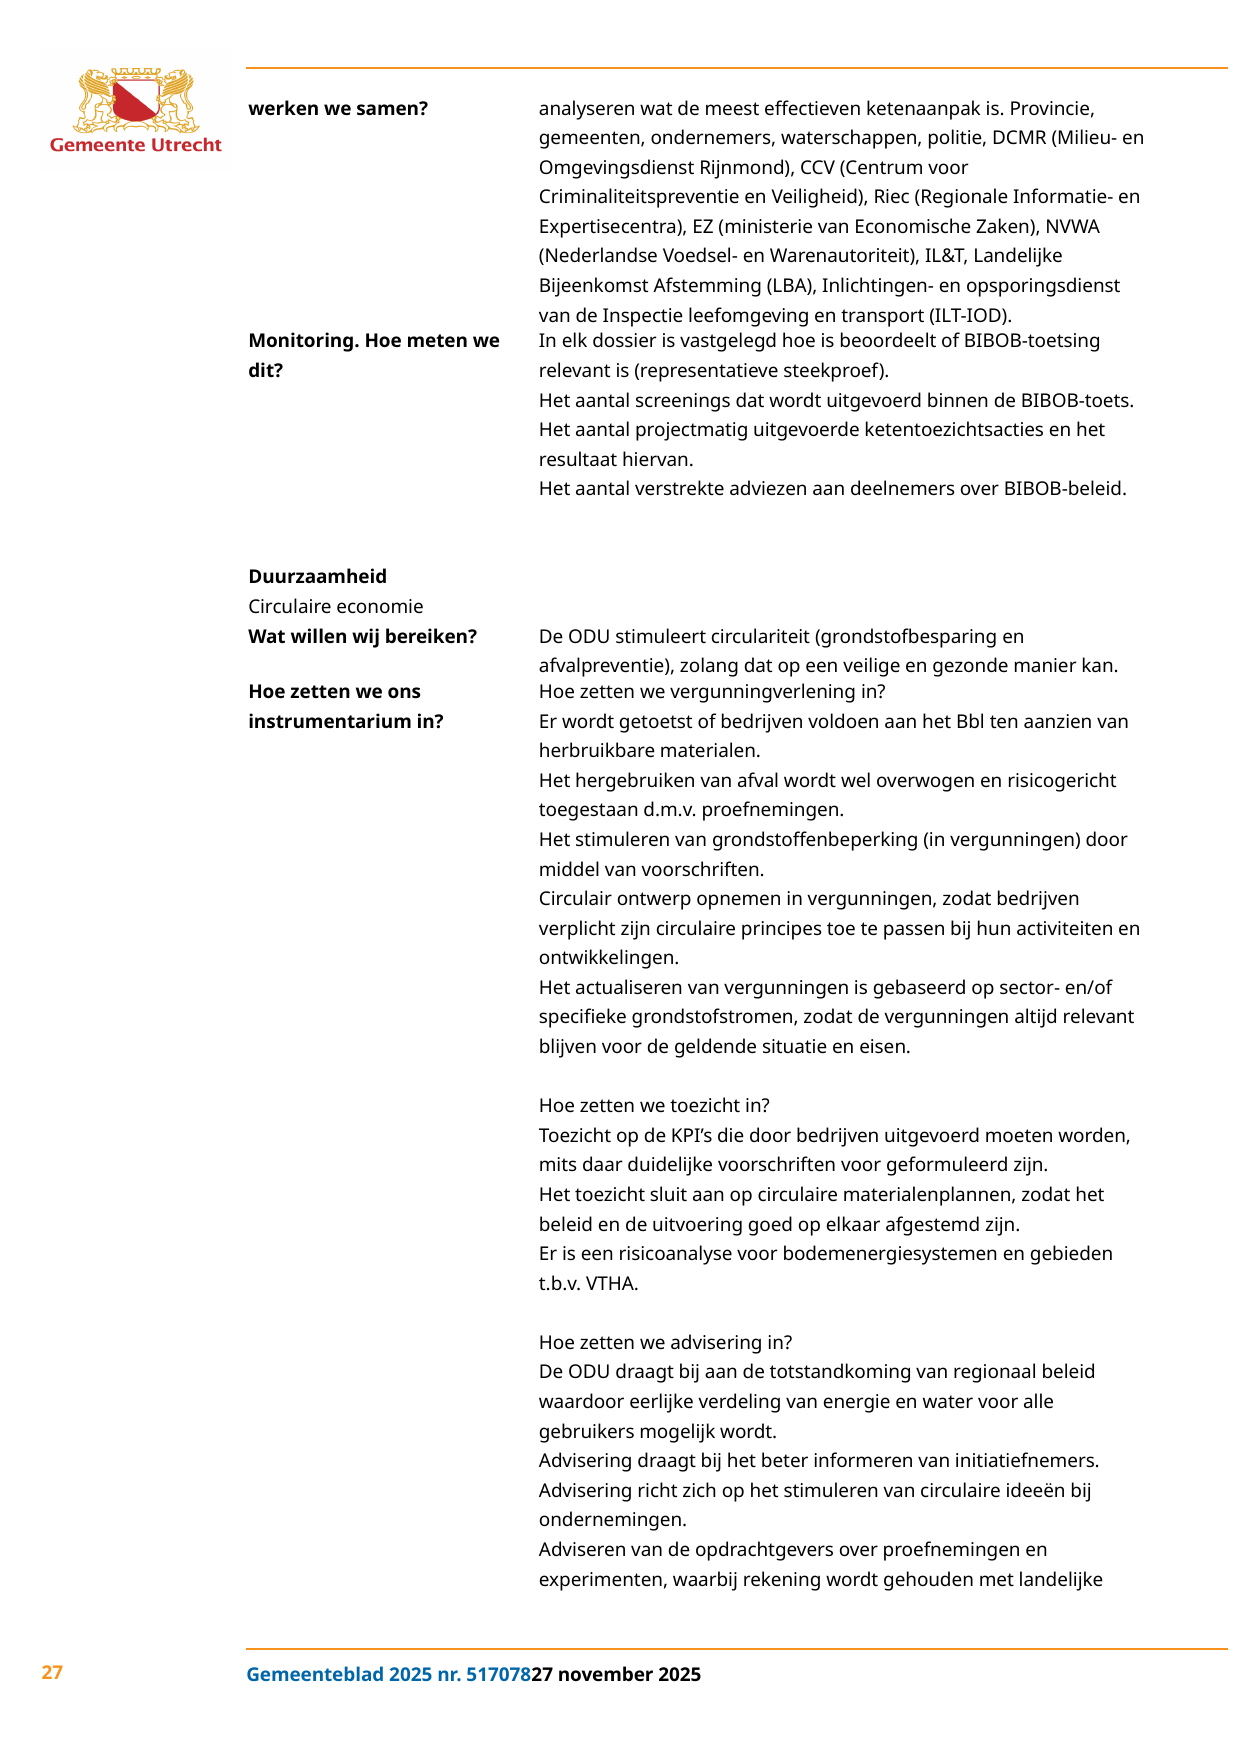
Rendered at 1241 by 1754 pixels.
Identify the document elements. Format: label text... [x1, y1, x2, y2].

table_cell werken we samen? [248, 95, 539, 328]
text Circulaire economie [248, 593, 1152, 619]
table_cell Monitoring. Hoe meten we dit? [248, 328, 539, 531]
table_cell Hoe zetten we vergunningverlening in? Er wordt getoetst of bedrijven voldoen aan het Bbl ten aanzien van herbruikbare materialen. Het hergebruiken van afval wordt wel overwogen en risicogericht toegestaan d.m.v. proefnemingen. Het stimuleren van grondstoffenbeperking (in vergunningen) door middel van voorschriften. Circulair ontwerp opnemen in vergunningen, zodat bedrijven verplicht zijn circulaire principes toe te passen bij hun activiteiten en ontwikkelingen. Het actualiseren van vergunningen is gebaseerd op sector- en/of specifieke grondstofstromen, zodat de vergunningen altijd relevant blijven voor de geldende situatie en eisen. Hoe zetten we toezicht in? Toezicht op de KPI’s die door bedrijven uitgevoerd moeten worden, mits daar duidelijke voorschriften voor geformuleerd zijn. Het toezicht sluit aan op circulaire materialenplannen, zodat het beleid en de uitvoering goed op elkaar afgestemd zijn. Er is een risicoanalyse voor bodemenergiesystemen en gebieden t.b.v. VTHA. Hoe zetten we advisering in? De ODU draagt bij aan de totstandkoming van regionaal beleid waardoor eerlijke verdeling van energie en water voor alle gebruikers mogelijk wordt. Advisering draagt bij het beter informeren van initiatiefnemers. Advisering richt zich op het stimuleren van circulaire ideeën bij ondernemingen. Adviseren van de opdrachtgevers over proefnemingen en experimenten, waarbij rekening wordt gehouden met landelijke [539, 678, 1152, 1591]
picture [41, 47, 231, 172]
table_header De ODU stimuleert circulariteit (grondstofbesparing en afvalpreventie), zolang dat op een veilige en gezonde manier kan. [539, 623, 1152, 678]
table_cell analyseren wat de meest effectieven ketenaanpak is. Provincie, gemeenten, ondernemers, waterschappen, politie, DCMR (Milieu- en Omgevingsdienst Rijnmond), CCV (Centrum voor Criminaliteitspreventie en Veiligheid), Riec (Regionale Informatie- en Expertisecentra), EZ (ministerie van Economische Zaken), NVWA (Nederlandse Voedsel- en Warenautoriteit), IL&T, Landelijke Bijeenkomst Afstemming (LBA), Inlichtingen- en opsporingsdienst van de Inspectie leefomgeving en transport (ILT-IOD). [539, 95, 1152, 328]
table_cell Hoe zetten we ons instrumentarium in? [248, 678, 539, 1591]
table_header Wat willen wij bereiken? [248, 623, 539, 678]
text Duurzaamheid [248, 564, 1152, 589]
table_cell In elk dossier is vastgelegd hoe is beoordeelt of BIBOB-toetsing relevant is (representatieve steekproef). Het aantal screenings dat wordt uitgevoerd binnen de BIBOB-toets. Het aantal projectmatig uitgevoerde ketentoezichtsacties en het resultaat hiervan. Het aantal verstrekte adviezen aan deelnemers over BIBOB-beleid. [539, 328, 1152, 531]
